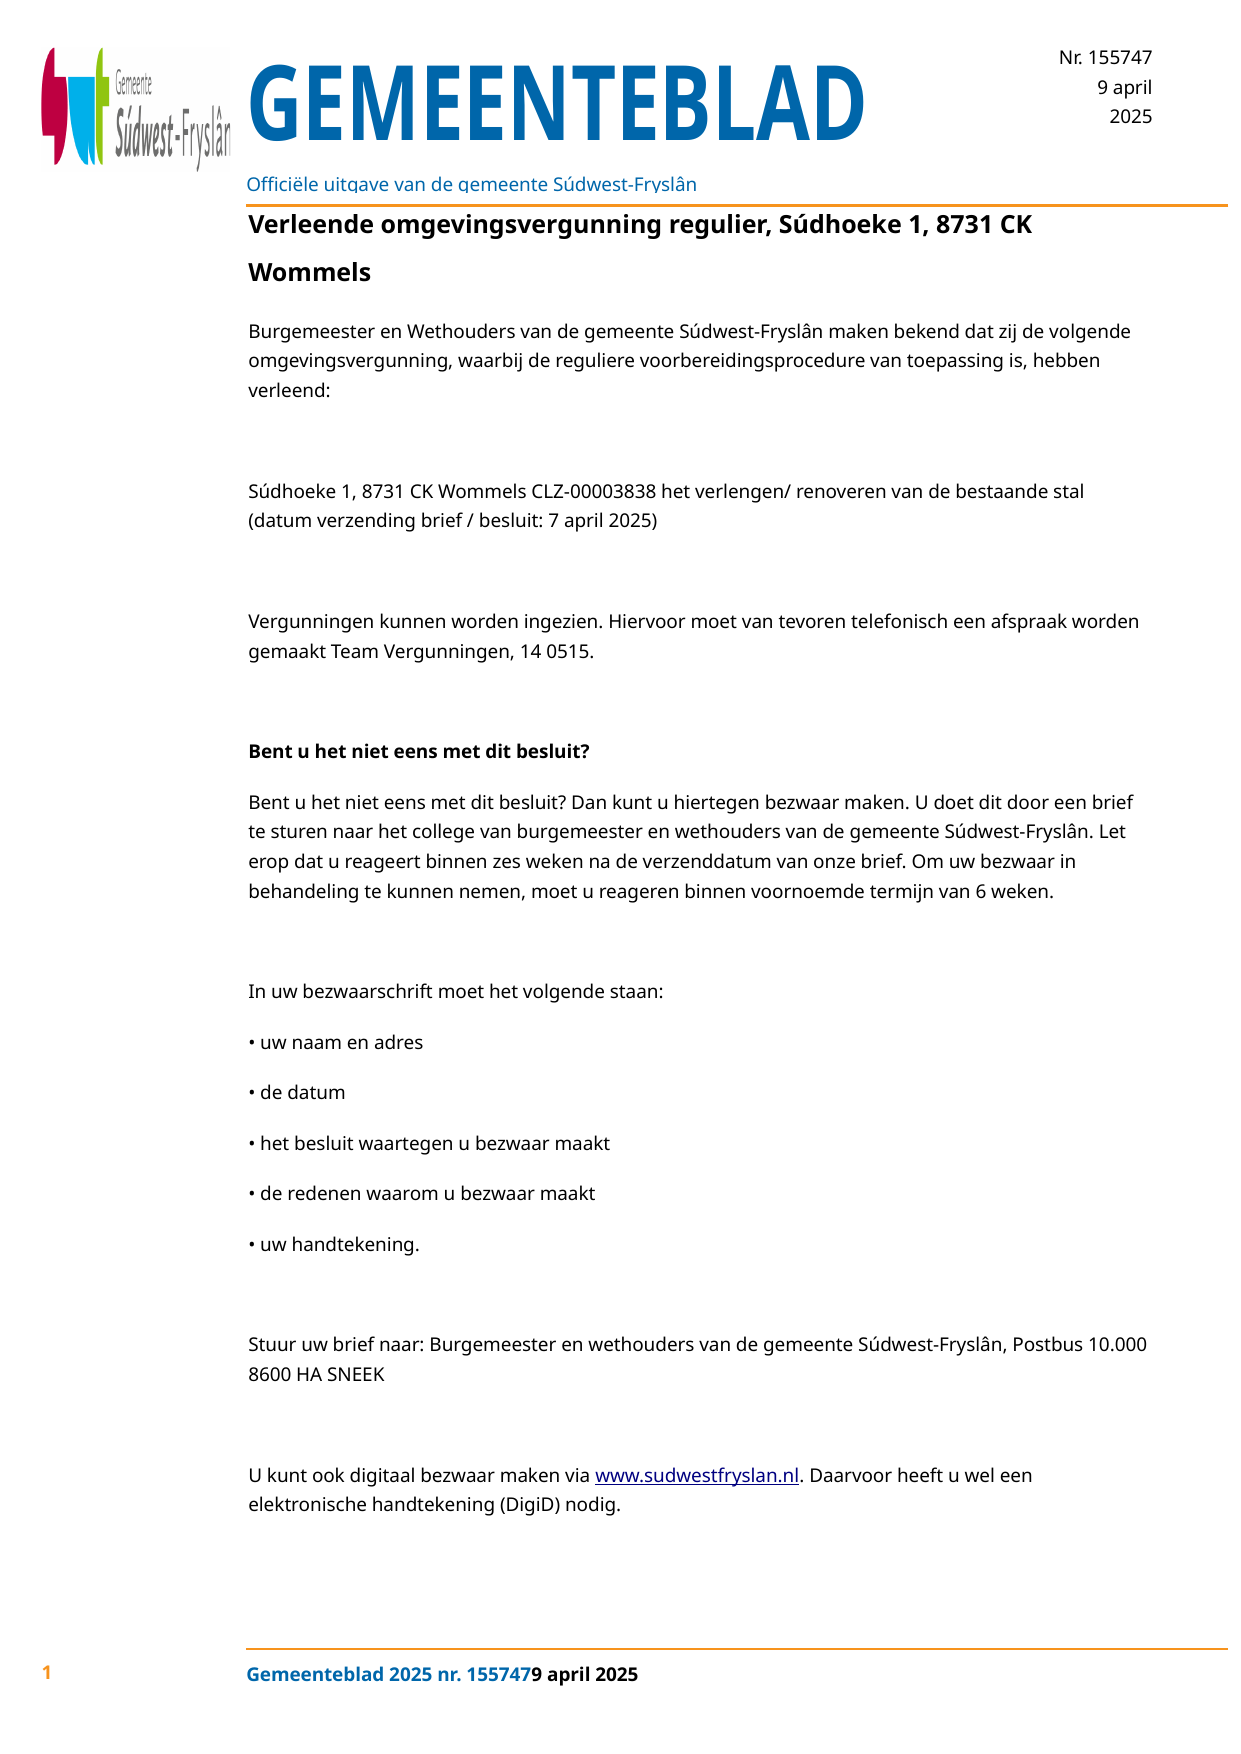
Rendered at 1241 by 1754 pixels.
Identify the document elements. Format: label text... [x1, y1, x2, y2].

text Bent u het niet eens met dit besluit? [248, 739, 1152, 764]
text Verleende omgevingsvergunning regulier, Súdhoeke 1, 8731 CK Wommels [248, 207, 1152, 288]
text Vergunningen kunnen worden ingezien. Hiervoor moet van tevoren telefonisch een afspraak worden gemaakt Team Vergunningen, 14 0515. [248, 608, 1152, 664]
text • het besluit waartegen u bezwaar maakt [248, 1130, 1152, 1156]
text U kunt ook digitaal bezwaar maken via www.sudwestfryslan.nl. Daarvoor heeft u wel een elektronische handtekening (DigiD) nodig. [248, 1462, 1152, 1517]
text In uw bezwaarschrift moet het volgende staan: [248, 979, 1152, 1004]
text Súdhoeke 1, 8731 CK Wommels CLZ-00003838 het verlengen/ renoveren van de bestaande stal (datum verzending brief / besluit: 7 april 2025) [248, 478, 1152, 533]
text • de datum [248, 1079, 1152, 1105]
text • uw naam en adres [248, 1029, 1152, 1055]
text • uw handtekening. [248, 1231, 1152, 1257]
text • de redenen waarom u bezwaar maakt [248, 1180, 1152, 1206]
picture [41, 47, 231, 172]
text Bent u het niet eens met dit besluit? Dan kunt u hiertegen bezwaar maken. U doet dit door een brief te sturen naar het college van burgemeester en wethouders van de gemeente Súdwest-Fryslân. Let erop dat u reageert binnen zes weken na de verzenddatum van onze brief. Om uw bezwaar in behandeling te kunnen nemen, moet u reageren binnen voornoemde termijn van 6 weken. [248, 789, 1152, 904]
text Stuur uw brief naar: Burgemeester en wethouders van de gemeente Súdwest-Fryslân, Postbus 10.000 8600 HA SNEEK [248, 1332, 1152, 1387]
text Burgemeester en Wethouders van de gemeente Súdwest-Fryslân maken bekend dat zij de volgende omgevingsvergunning, waarbij de reguliere voorbereidingsprocedure van toepassing is, hebben verleend: [248, 318, 1152, 403]
